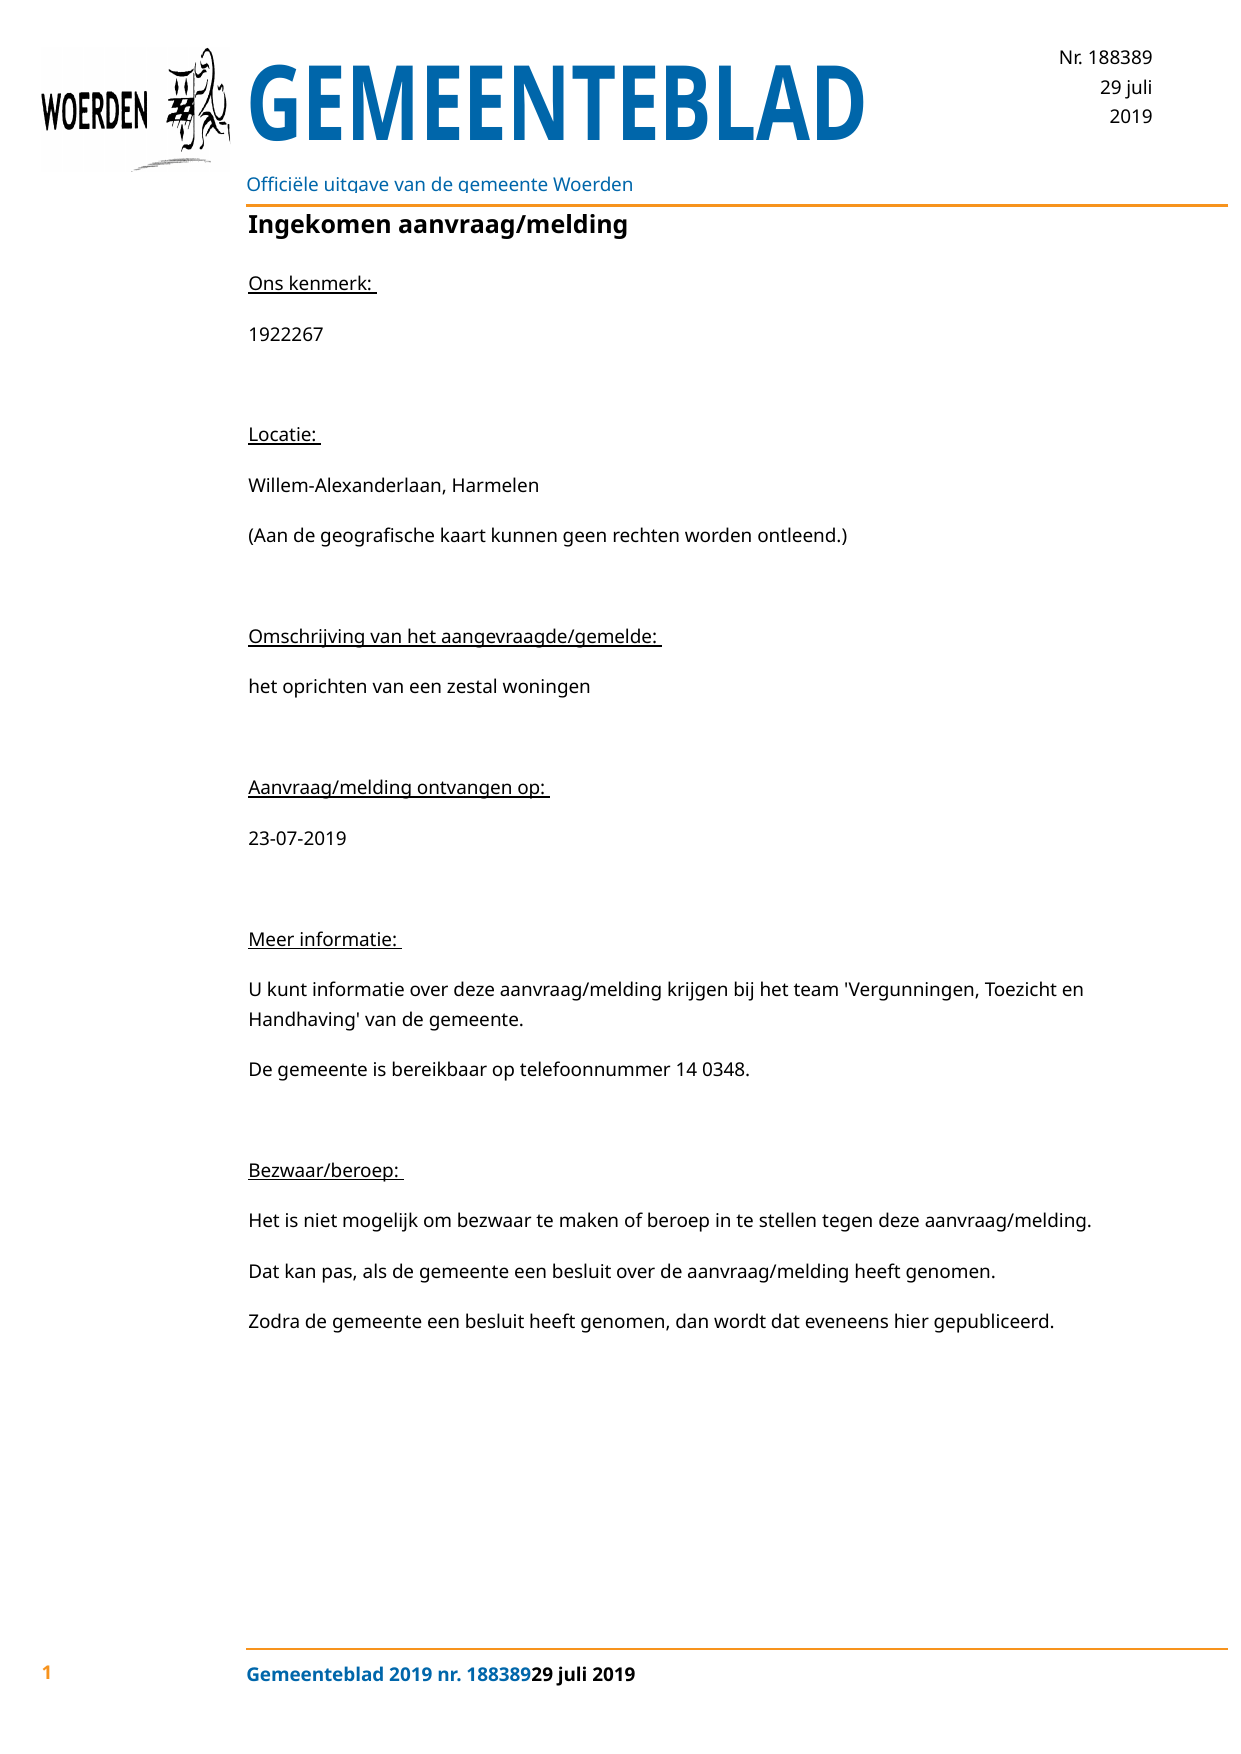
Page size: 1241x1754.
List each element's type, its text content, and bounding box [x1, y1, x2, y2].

text (Aan de geografische kaart kunnen geen rechten worden ontleend.) [248, 522, 1152, 548]
text Omschrijving van het aangevraagde/gemelde: [248, 623, 1152, 649]
picture [41, 47, 231, 172]
text 1922267 [248, 321, 1152, 346]
text Zodra de gemeente een besluit heeft genomen, dan wordt dat eveneens hier gepubliceerd. [248, 1308, 1152, 1334]
text 23-07-2019 [248, 825, 1152, 851]
text De gemeente is bereikbaar op telefoonnummer 14 0348. [248, 1056, 1152, 1082]
text Dat kan pas, als de gemeente een besluit over de aanvraag/melding heeft genomen. [248, 1258, 1152, 1283]
text het oprichten van een zestal woningen [248, 674, 1152, 699]
text Het is niet mogelijk om bezwaar te maken of beroep in te stellen tegen deze aanvraag/melding. [248, 1207, 1152, 1233]
text Bezwaar/beroep: [248, 1157, 1152, 1183]
text U kunt informatie over deze aanvraag/melding krijgen bij het team 'Vergunningen, Toezicht en Handhaving' van de gemeente. [248, 976, 1152, 1031]
text Meer informatie: [248, 926, 1152, 951]
text Ons kenmerk: [248, 270, 1152, 296]
text Aanvraag/melding ontvangen op: [248, 774, 1152, 800]
text Locatie: [248, 422, 1152, 447]
text Ingekomen aanvraag/melding [248, 207, 1152, 241]
text Willem-Alexanderlaan, Harmelen [248, 472, 1152, 498]
